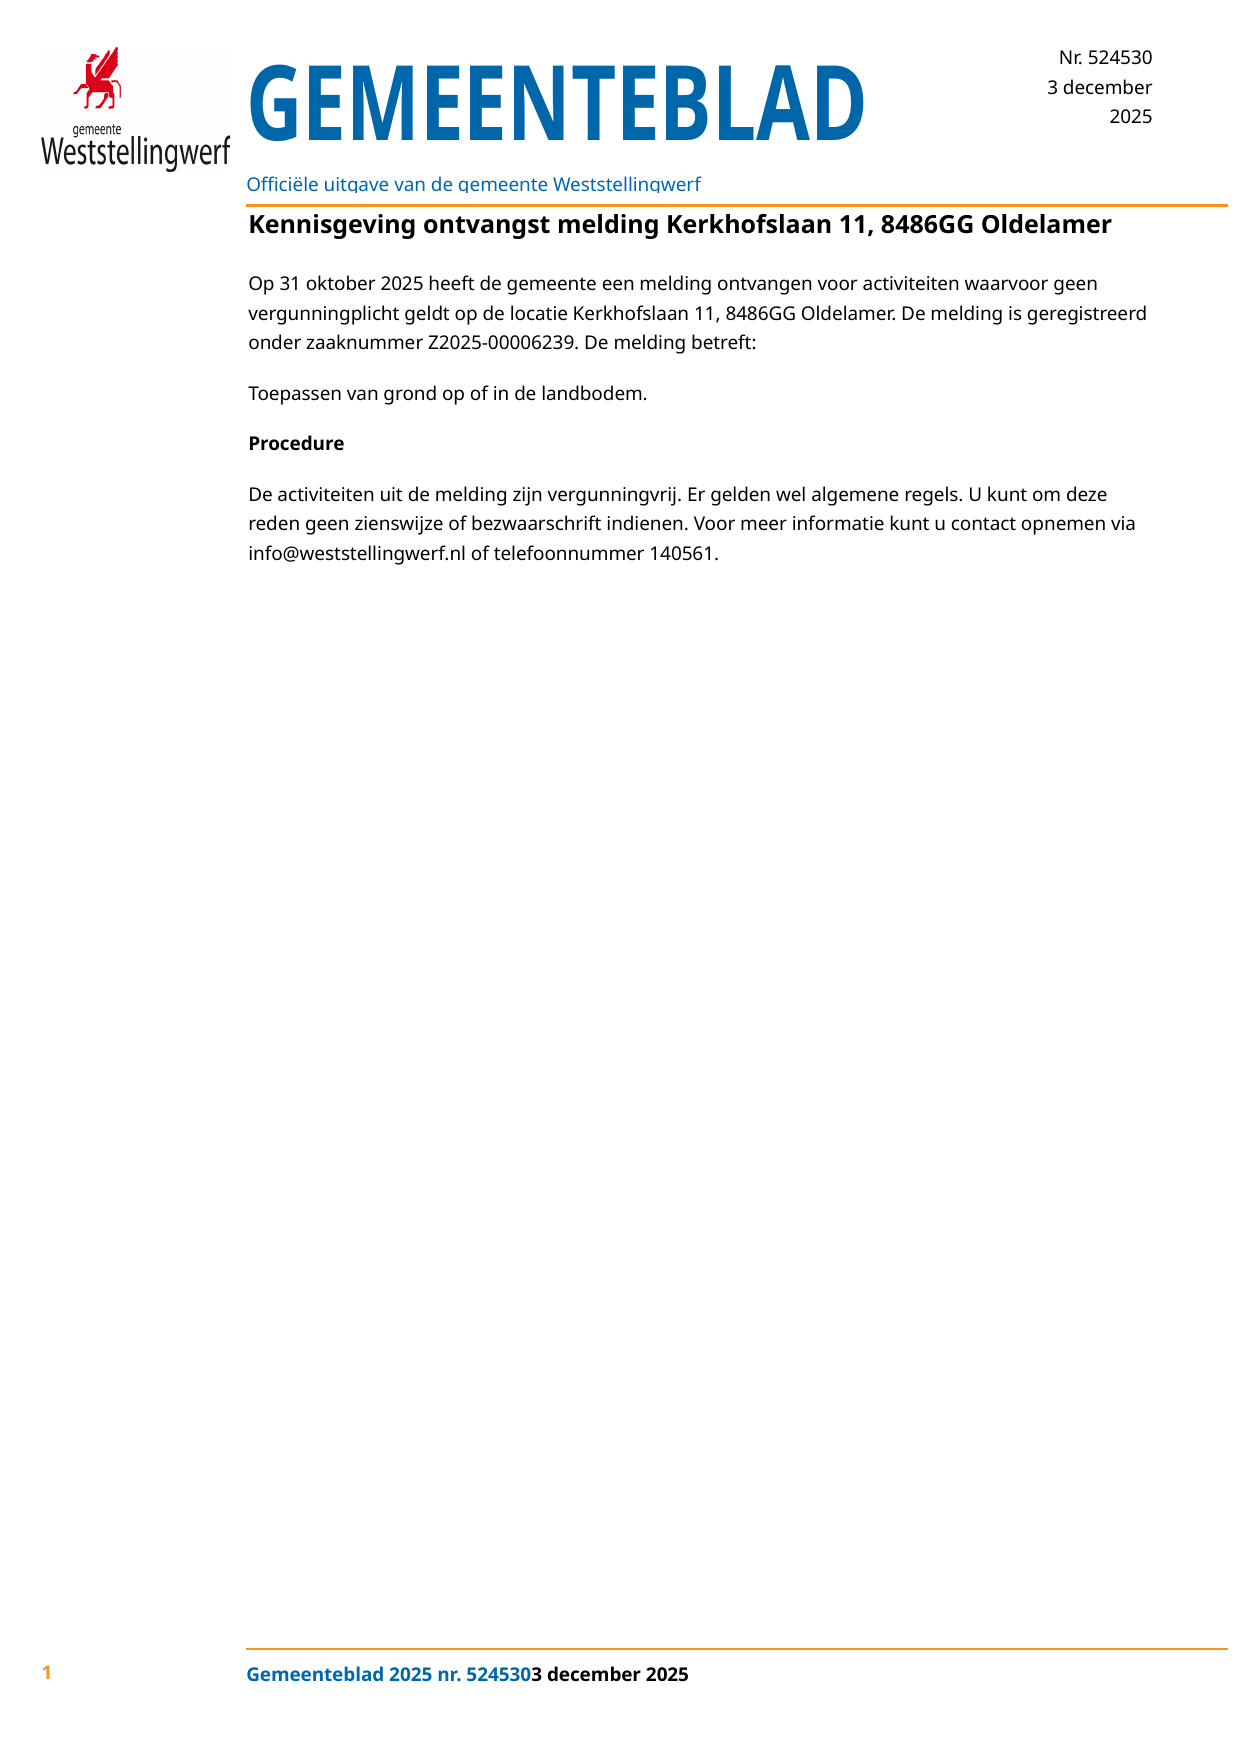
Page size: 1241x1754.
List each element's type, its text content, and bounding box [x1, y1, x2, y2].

text De activiteiten uit de melding zijn vergunningvrij. Er gelden wel algemene regels. U kunt om deze reden geen zienswijze of bezwaarschrift indienen. Voor meer informatie kunt u contact opnemen via info@weststellingwerf.nl of telefoonnummer 140561. [248, 481, 1152, 566]
text Op 31 oktober 2025 heeft de gemeente een melding ontvangen voor activiteiten waarvoor geen vergunningplicht geldt op de locatie Kerkhofslaan 11, 8486GG Oldelamer. De melding is geregistreerd onder zaaknummer Z2025-00006239. De melding betreft: [248, 270, 1152, 355]
picture [41, 47, 231, 172]
text Toepassen van grond op of in de landbodem. [248, 380, 1152, 406]
text Procedure [248, 430, 1152, 456]
text Kennisgeving ontvangst melding Kerkhofslaan 11, 8486GG Oldelamer [248, 207, 1152, 241]
